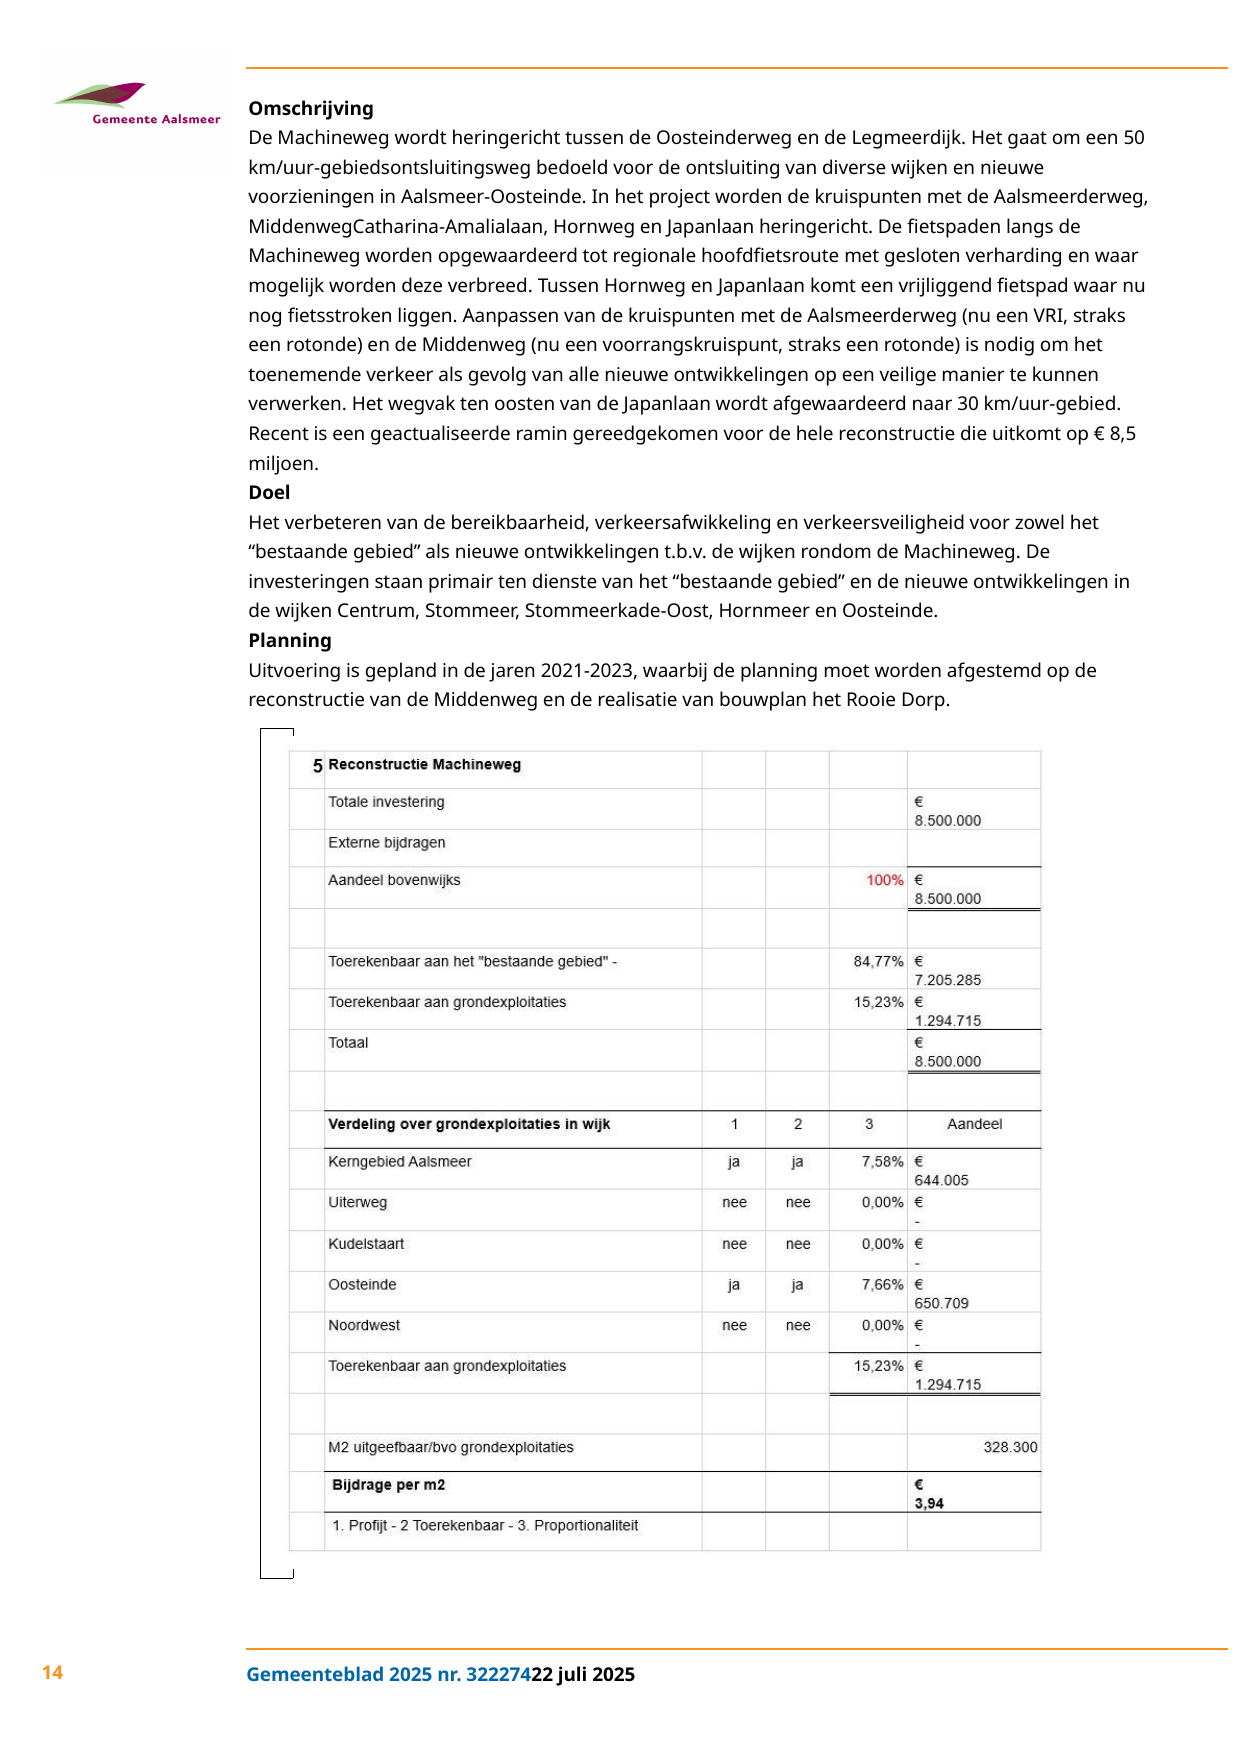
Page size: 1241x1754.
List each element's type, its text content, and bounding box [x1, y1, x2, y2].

text Doel [248, 479, 1152, 505]
text Het verbeteren van de bereikbaarheid, verkeersafwikkeling en verkeersveiligheid voor zowel het “bestaande gebied” als nieuwe ontwikkelingen t.b.v. de wijken rondom de Machineweg. De investeringen staan primair ten dienste van het “bestaande gebied” en de nieuwe ontwikkelingen in de wijken Centrum, Stommeer, Stommeerkade-Oost, Hornmeer en Oosteinde. [248, 509, 1152, 623]
text Uitvoering is gepland in de jaren 2021-2023, waarbij de planning moet worden afgestemd op de reconstructie van de Middenweg en de realisatie van bouwplan het Rooie Dorp. [248, 657, 1152, 712]
text De Machineweg wordt heringericht tussen de Oosteinderweg en de Legmeerdijk. Het gaat om een 50 km/uur-gebiedsontsluitingsweg bedoeld voor de ontsluiting van diverse wijken en nieuwe voorzieningen in Aalsmeer-Oosteinde. In het project worden de kruispunten met de Aalsmeerderweg, MiddenwegCatharina-Amalialaan, Hornweg en Japanlaan heringericht. De fietspaden langs de Machineweg worden opgewaardeerd tot regionale hoofdfietsroute met gesloten verharding en waar mogelijk worden deze verbreed. Tussen Hornweg en Japanlaan komt een vrijliggend fietspad waar nu nog fietsstroken liggen. Aanpassen van de kruispunten met de Aalsmeerderweg (nu een VRI, straks een rotonde) en de Middenweg (nu een voorrangskruispunt, straks een rotonde) is nodig om het toenemende verkeer als gevolg van alle nieuwe ontwikkelingen op een veilige manier te kunnen verwerken. Het wegvak ten oosten van de Japanlaan wordt afgewaardeerd naar 30 km/uur-gebied. Recent is een geactualiseerde ramin gereedgekomen voor de hele reconstructie die uitkomt op € 8,5 miljoen. [248, 124, 1152, 476]
text Planning [248, 627, 1152, 653]
picture [268, 736, 1055, 1569]
picture [41, 47, 231, 172]
text Omschrijving [248, 95, 1152, 121]
